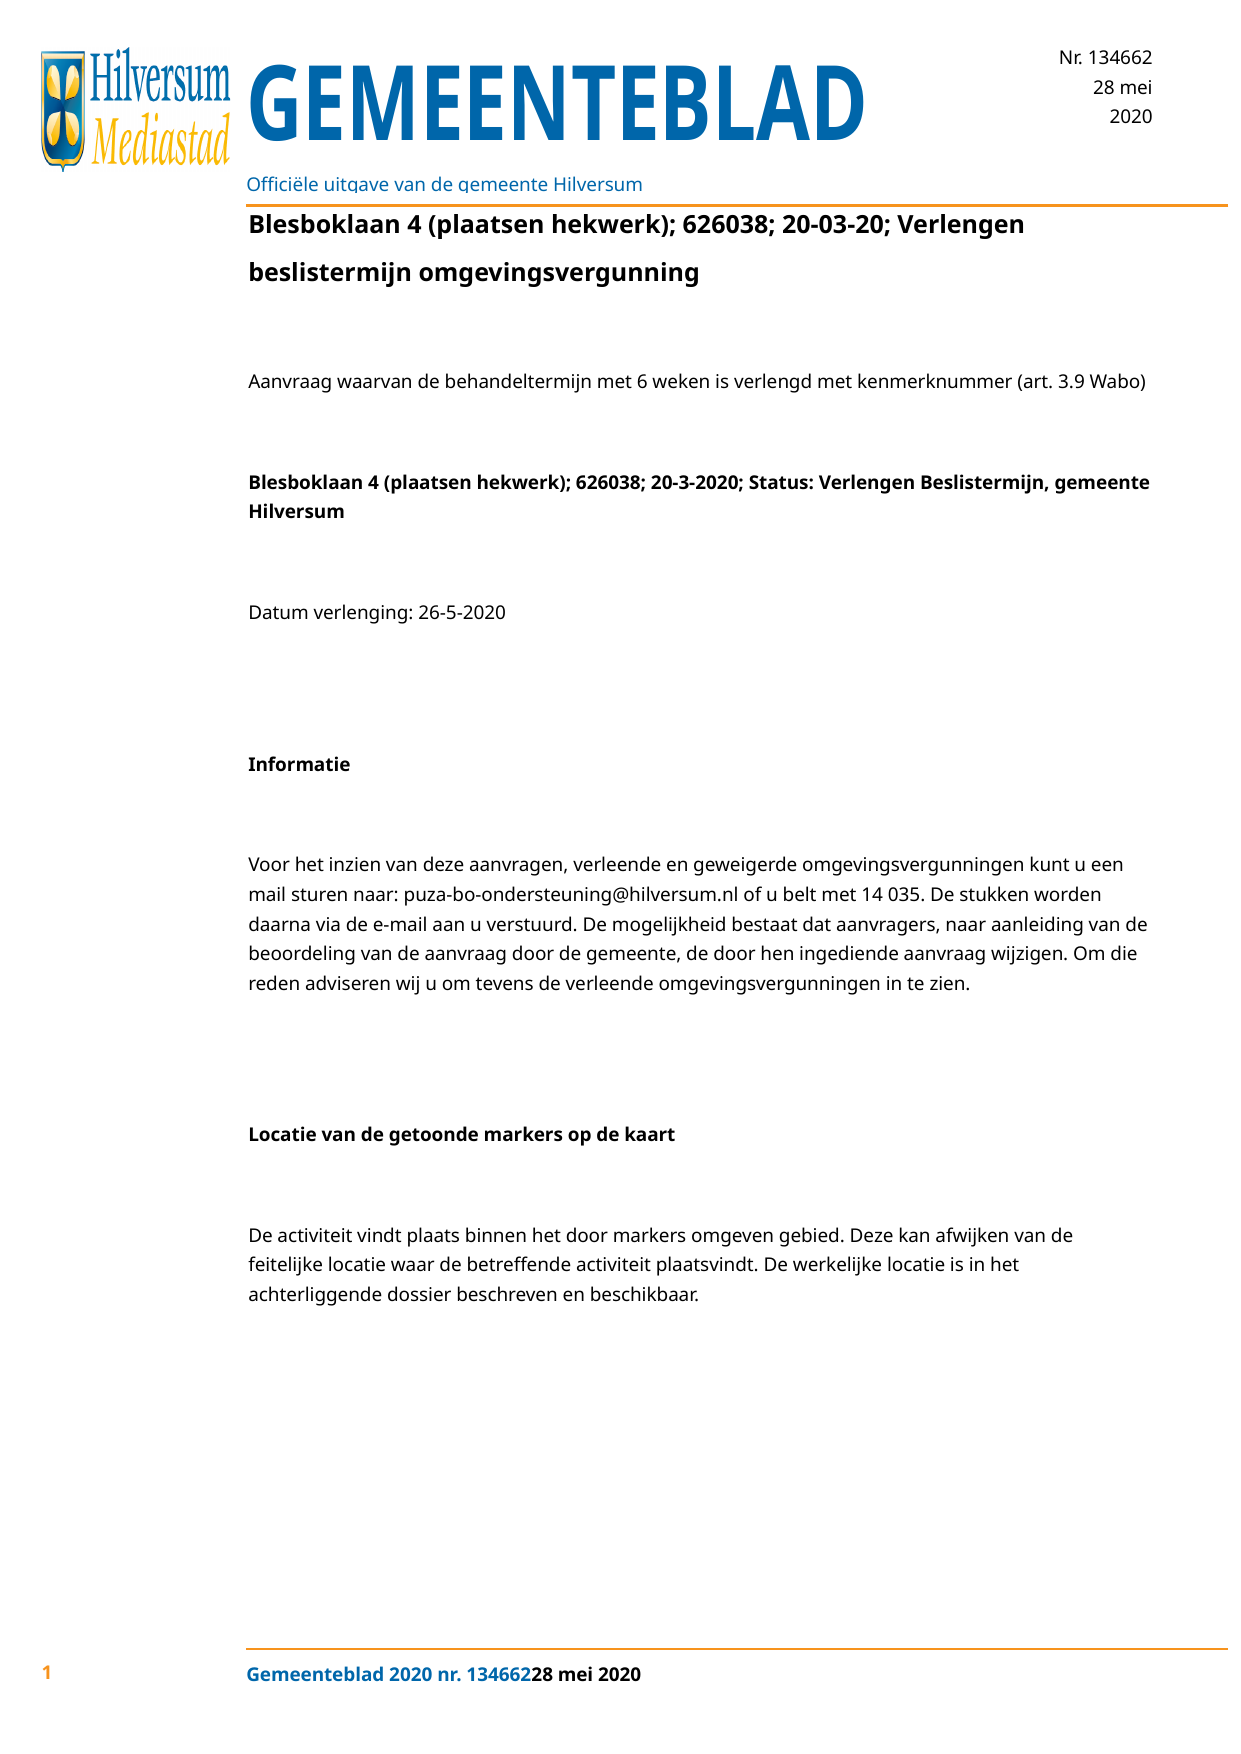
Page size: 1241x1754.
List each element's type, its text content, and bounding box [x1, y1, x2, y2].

text Voor het inzien van deze aanvragen, verleende en geweigerde omgevingsvergunningen kunt u een mail sturen naar: puza-bo-ondersteuning@hilversum.nl of u belt met 14 035. De stukken worden daarna via de e-mail aan u verstuurd. De mogelijkheid bestaat dat aanvragers, naar aanleiding van de beoordeling van de aanvraag door de gemeente, de door hen ingediende aanvraag wijzigen. Om die reden adviseren wij u om tevens de verleende omgevingsvergunningen in te zien. [248, 852, 1152, 996]
text Datum verlenging: 26-5-2020 [248, 599, 1152, 625]
text Blesboklaan 4 (plaatsen hekwerk); 626038; 20-3-2020; Status: Verlengen Beslistermijn, gemeente Hilversum [248, 469, 1152, 524]
text Blesboklaan 4 (plaatsen hekwerk); 626038; 20-03-20; Verlengen beslistermijn omgevingsvergunning [248, 207, 1152, 288]
text Informatie [248, 751, 1152, 777]
picture [41, 47, 231, 172]
text Locatie van de getoonde markers op de kaart [248, 1121, 1152, 1147]
text Aanvraag waarvan de behandeltermijn met 6 weken is verlengd met kenmerknummer (art. 3.9 Wabo) [248, 368, 1152, 394]
text De activiteit vindt plaats binnen het door markers omgeven gebied. Deze kan afwijken van de feitelijke locatie waar de betreffende activiteit plaatsvindt. De werkelijke locatie is in het achterliggende dossier beschreven en beschikbaar. [248, 1222, 1152, 1307]
